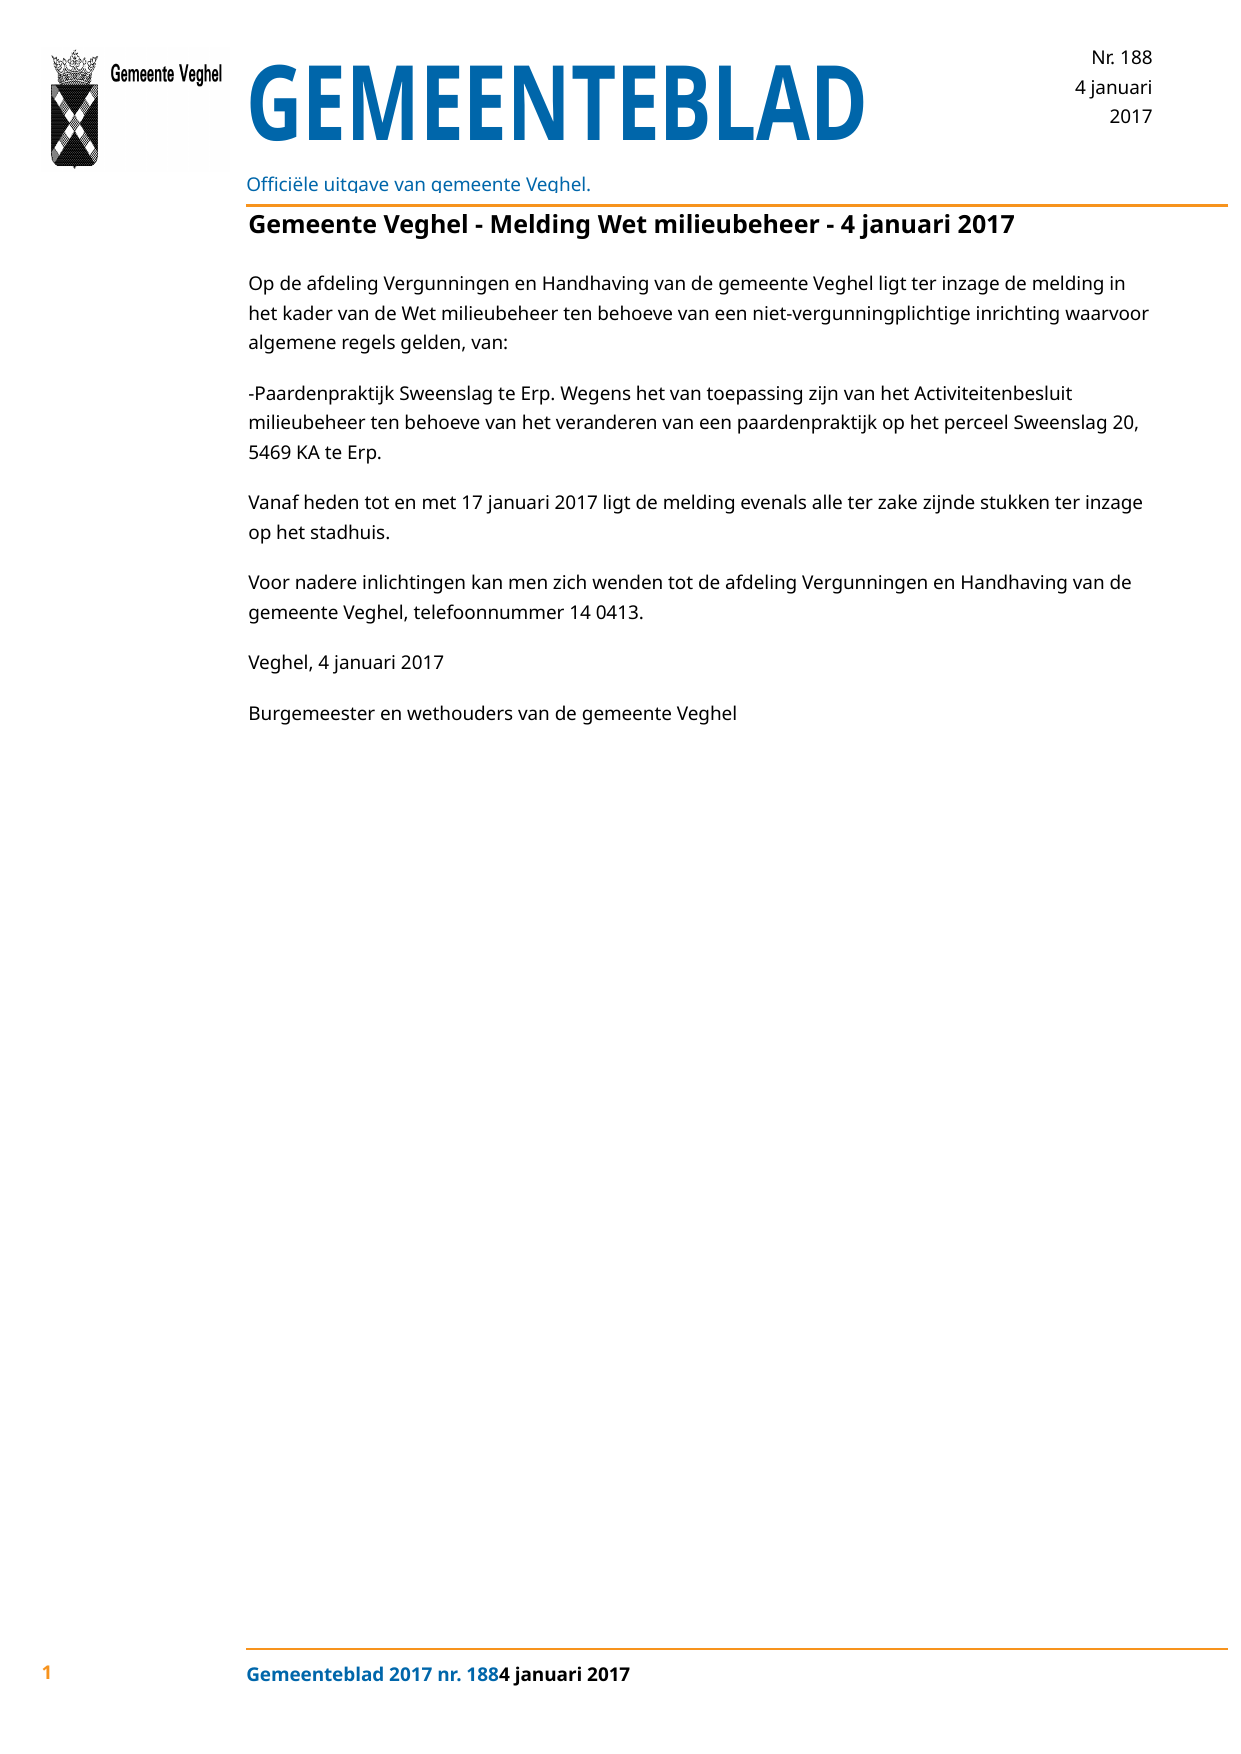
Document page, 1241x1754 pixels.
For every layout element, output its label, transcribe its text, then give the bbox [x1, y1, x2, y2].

text Burgemeester en wethouders van de gemeente Veghel [248, 700, 1152, 726]
text Voor nadere inlichtingen kan men zich wenden tot de afdeling Vergunningen en Handhaving van de gemeente Veghel, telefoonnummer 14 0413. [248, 569, 1152, 625]
text Op de afdeling Vergunningen en Handhaving van de gemeente Veghel ligt ter inzage de melding in het kader van de Wet milieubeheer ten behoeve van een niet-vergunningplichtige inrichting waarvoor algemene regels gelden, van: [248, 270, 1152, 355]
text Veghel, 4 januari 2017 [248, 649, 1152, 675]
text -Paardenpraktijk Sweenslag te Erp. Wegens het van toepassing zijn van het Activiteitenbesluit milieubeheer ten behoeve van het veranderen van een paardenpraktijk op het perceel Sweenslag 20, 5469 KA te Erp. [248, 380, 1152, 465]
text Vanaf heden tot en met 17 januari 2017 ligt de melding evenals alle ter zake zijnde stukken ter inzage op het stadhuis. [248, 489, 1152, 545]
picture [41, 47, 231, 172]
text Gemeente Veghel - Melding Wet milieubeheer - 4 januari 2017 [248, 207, 1152, 241]
